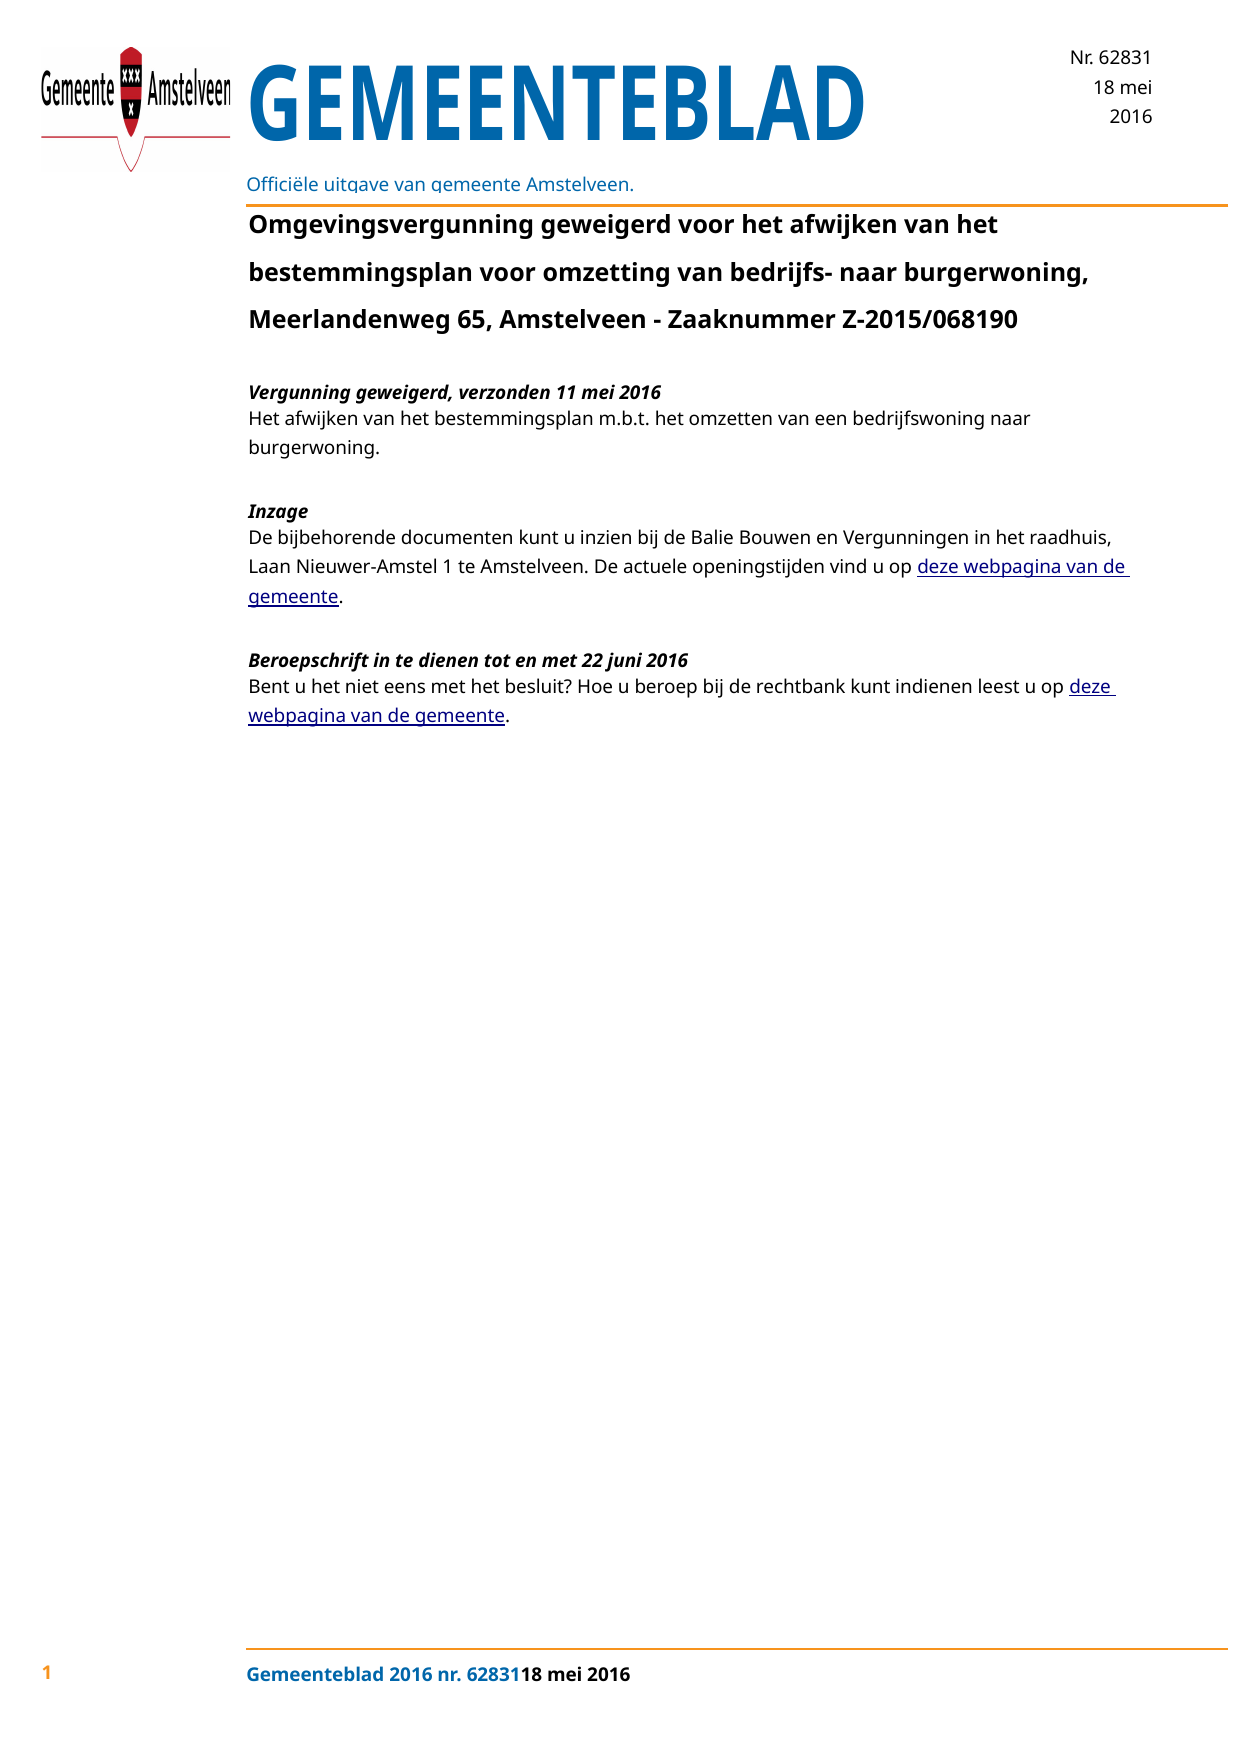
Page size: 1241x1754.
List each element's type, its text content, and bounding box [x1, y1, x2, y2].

text Inzage [248, 498, 1152, 524]
text Omgevingsvergunning geweigerd voor het afwijken van het bestemmingsplan voor omzetting van bedrijfs- naar burgerwoning, Meerlandenweg 65, Amstelveen - Zaaknummer Z-2015/068190 [248, 207, 1152, 336]
text De bijbehorende documenten kunt u inzien bij de Balie Bouwen en Vergunningen in het raadhuis, Laan Nieuwer-Amstel 1 te Amstelveen. De actuele openingstijden vind u op deze webpagina van de gemeente. [248, 524, 1152, 609]
text Het afwijken van het bestemmingsplan m.b.t. het omzetten van een bedrijfswoning naar burgerwoning. [248, 405, 1152, 460]
text Beroepschrift in te dienen tot en met 22 juni 2016 [248, 647, 1152, 673]
text Bent u het niet eens met het besluit? Hoe u beroep bij de rechtbank kunt indienen leest u op deze webpagina van de gemeente. [248, 673, 1152, 728]
text Vergunning geweigerd, verzonden 11 mei 2016 [248, 379, 1152, 405]
picture [41, 47, 231, 172]
